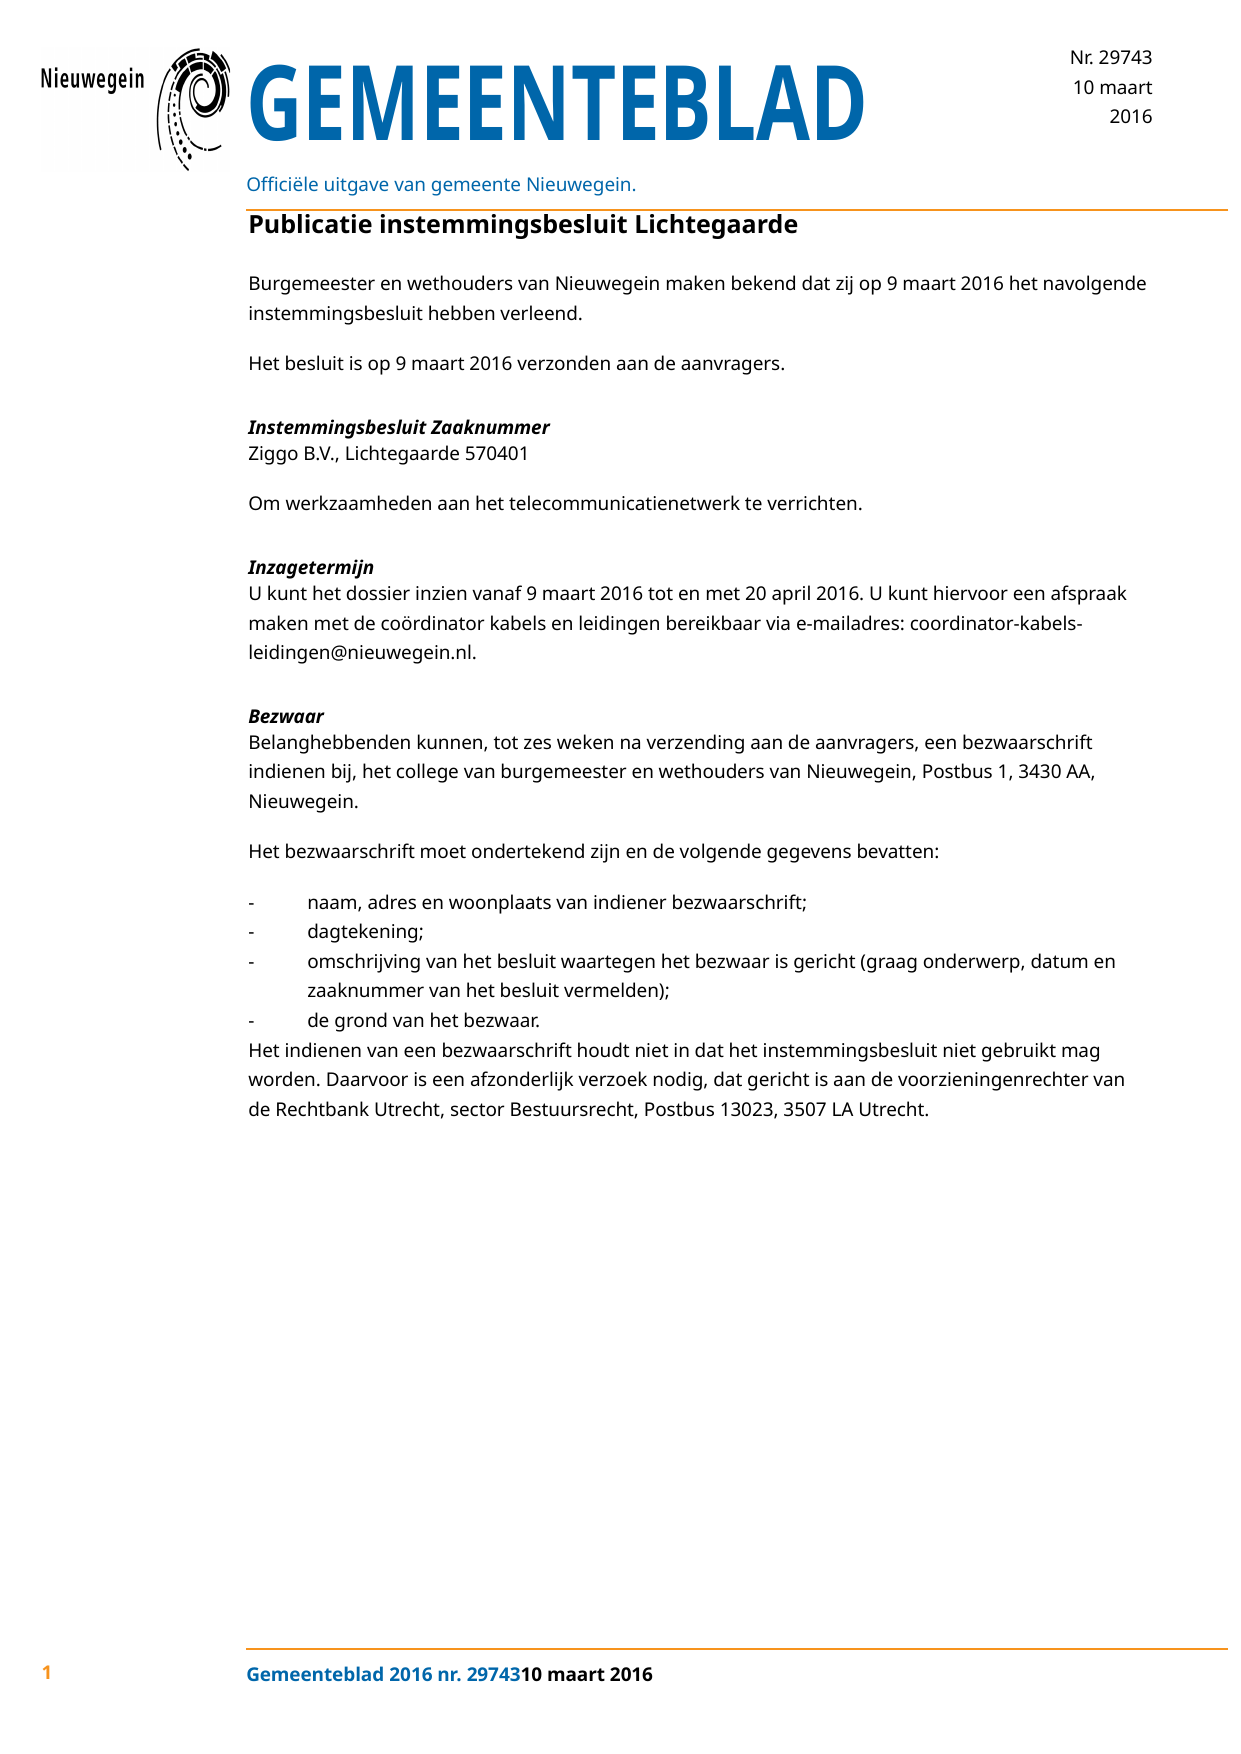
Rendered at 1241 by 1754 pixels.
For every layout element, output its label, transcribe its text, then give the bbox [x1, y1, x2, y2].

list omschrijving van het besluit waartegen het bezwaar is gericht (graag onderwerp, datum en zaaknummer van het besluit vermelden); [248, 948, 1152, 1003]
text Publicatie instemmingsbesluit Lichtegaarde [248, 211, 1152, 241]
list naam, adres en woonplaats van indiener bezwaarschrift; [248, 889, 1152, 915]
text Burgemeester en wethouders van Nieuwegein maken bekend dat zij op 9 maart 2016 het navolgende instemmingsbesluit hebben verleend. [248, 270, 1152, 326]
text Belanghebbenden kunnen, tot zes weken na verzending aan de aanvragers, een bezwaarschrift indienen bij, het college van burgemeester en wethouders van Nieuwegein, Postbus 1, 3430 AA, Nieuwegein. [248, 729, 1152, 814]
text Om werkzaamheden aan het telecommunicatienetwerk te verrichten. [248, 490, 1152, 516]
list dagtekening; [248, 918, 1152, 944]
text Inzagetermijn [248, 554, 1152, 580]
text Het indienen van een bezwaarschrift houdt niet in dat het instemmingsbesluit niet gebruikt mag worden. Daarvoor is een afzonderlijk verzoek nodig, dat gericht is aan de voorzieningenrechter van de Rechtbank Utrecht, sector Bestuursrecht, Postbus 13023, 3507 LA Utrecht. [248, 1037, 1152, 1122]
text Instemmingsbesluit Zaaknummer [248, 414, 1152, 440]
text Ziggo B.V., Lichtegaarde 570401 [248, 440, 1152, 466]
list de grond van het bezwaar. [248, 1007, 1152, 1033]
text Het bezwaarschrift moet ondertekend zijn en de volgende gegevens bevatten: [248, 838, 1152, 864]
text U kunt het dossier inzien vanaf 9 maart 2016 tot en met 20 april 2016. U kunt hiervoor een afspraak maken met de coördinator kabels en leidingen bereikbaar via e-mailadres: coordinator-kabels-leidingen@nieuwegein.nl. [248, 580, 1152, 665]
picture [41, 47, 231, 172]
text Bezwaar [248, 703, 1152, 729]
text Het besluit is op 9 maart 2016 verzonden aan de aanvragers. [248, 350, 1152, 376]
